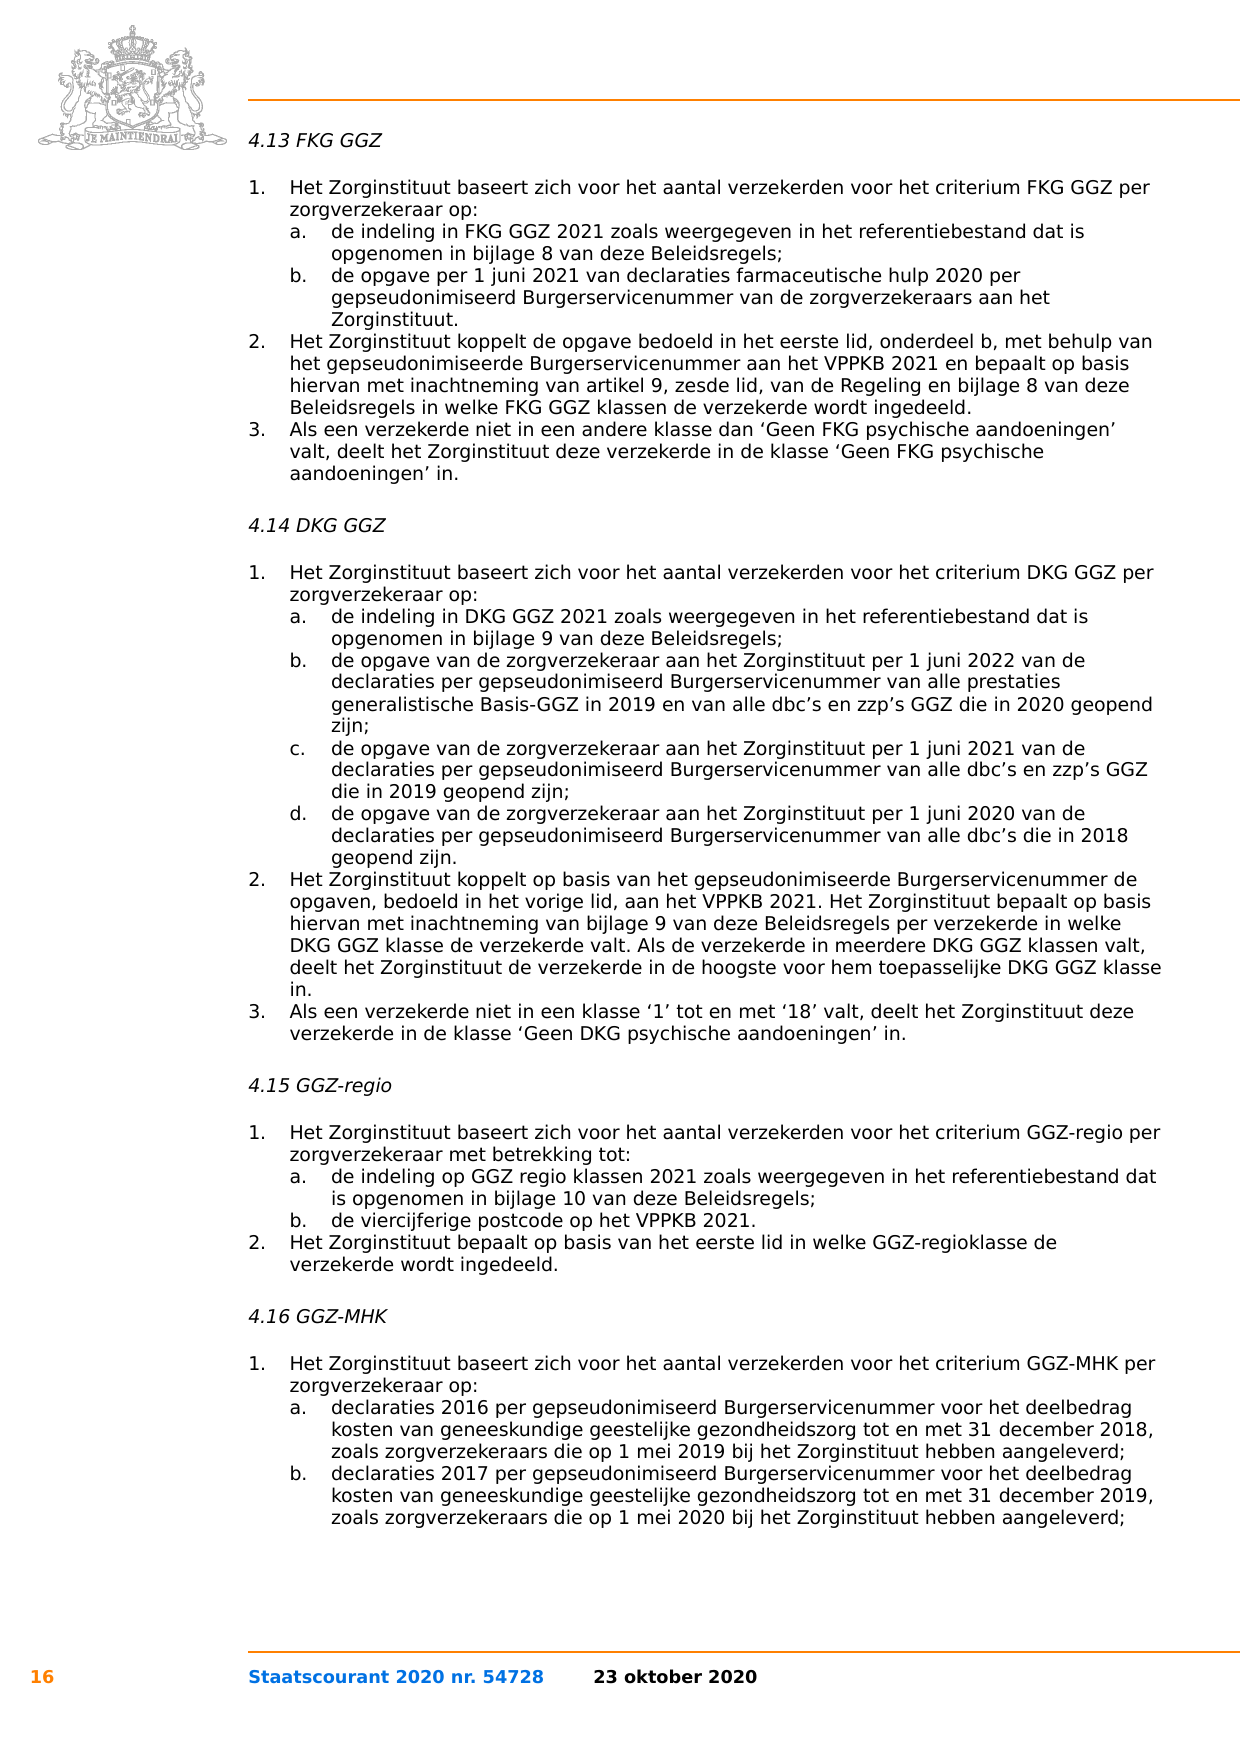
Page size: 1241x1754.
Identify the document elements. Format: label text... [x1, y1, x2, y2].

subtitle 4.14 DKG GGZ [248, 514, 1163, 537]
text 1. Het Zorginstituut baseert zich voor het aantal verzekerden voor het criterium DKG GGZ per zorgverzekeraar op: [248, 562, 1163, 606]
text b. de viercijferige postcode op het VPPKB 2021. [289, 1210, 1163, 1232]
text b. de opgave van de zorgverzekeraar aan het Zorginstituut per 1 juni 2022 van de declaraties per gepseudonimiseerd Burgerservicenummer van alle prestaties generalistische Basis-GGZ in 2019 en van alle dbc’s en zzp’s GGZ die in 2020 geopend zijn; [289, 649, 1163, 737]
subtitle 4.15 GGZ-regio [248, 1075, 1163, 1097]
subtitle 4.13 FKG GGZ [248, 130, 1163, 152]
text 3. Als een verzekerde niet in een andere klasse dan ‘Geen FKG psychische aandoeningen’ valt, deelt het Zorginstituut deze verzekerde in de klasse ‘Geen FKG psychische aandoeningen’ in. [248, 419, 1163, 484]
text a. de indeling in FKG GGZ 2021 zoals weergegeven in het referentiebestand dat is opgenomen in bijlage 8 van deze Beleidsregels; [289, 221, 1163, 265]
text 2. Het Zorginstituut koppelt op basis van het gepseudonimiseerde Burgerservicenummer de opgaven, bedoeld in het vorige lid, aan het VPPKB 2021. Het Zorginstituut bepaalt op basis hiervan met inachtneming van bijlage 9 van deze Beleidsregels per verzekerde in welke DKG GGZ klasse de verzekerde valt. Als de verzekerde in meerdere DKG GGZ klassen valt, deelt het Zorginstituut de verzekerde in de hoogste voor hem toepasselijke DKG GGZ klasse in. [248, 869, 1163, 1001]
text b. de opgave per 1 juni 2021 van declaraties farmaceutische hulp 2020 per gepseudonimiseerd Burgerservicenummer van de zorgverzekeraars aan het Zorginstituut. [289, 265, 1163, 331]
text 1. Het Zorginstituut baseert zich voor het aantal verzekerden voor het criterium FKG GGZ per zorgverzekeraar op: [248, 177, 1163, 221]
text 2. Het Zorginstituut bepaalt op basis van het eerste lid in welke GGZ-regioklasse de verzekerde wordt ingedeeld. [248, 1232, 1163, 1276]
text 1. Het Zorginstituut baseert zich voor het aantal verzekerden voor het criterium GGZ-MHK per zorgverzekeraar op: [248, 1353, 1163, 1397]
text c. de opgave van de zorgverzekeraar aan het Zorginstituut per 1 juni 2021 van de declaraties per gepseudonimiseerd Burgerservicenummer van alle dbc’s en zzp’s GGZ die in 2019 geopend zijn; [289, 737, 1163, 803]
text 2. Het Zorginstituut koppelt de opgave bedoeld in het eerste lid, onderdeel b, met behulp van het gepseudonimiseerde Burgerservicenummer aan het VPPKB 2021 en bepaalt op basis hiervan met inachtneming van artikel 9, zesde lid, van de Regeling en bijlage 8 van deze Beleidsregels in welke FKG GGZ klassen de verzekerde wordt ingedeeld. [248, 331, 1163, 419]
text 1. Het Zorginstituut baseert zich voor het aantal verzekerden voor het criterium GGZ-regio per zorgverzekeraar met betrekking tot: [248, 1122, 1163, 1166]
text a. de indeling op GGZ regio klassen 2021 zoals weergegeven in het referentiebestand dat is opgenomen in bijlage 10 van deze Beleidsregels; [289, 1166, 1163, 1210]
subtitle 4.16 GGZ-MHK [248, 1306, 1163, 1328]
text a. de indeling in DKG GGZ 2021 zoals weergegeven in het referentiebestand dat is opgenomen in bijlage 9 van deze Beleidsregels; [289, 606, 1163, 649]
text b. declaraties 2017 per gepseudonimiseerd Burgerservicenummer voor het deelbedrag kosten van geneeskundige geestelijke gezondheidszorg tot en met 31 december 2019, zoals zorgverzekeraars die op 1 mei 2020 bij het Zorginstituut hebben aangeleverd; [289, 1463, 1163, 1529]
text d. de opgave van de zorgverzekeraar aan het Zorginstituut per 1 juni 2020 van de declaraties per gepseudonimiseerd Burgerservicenummer van alle dbc’s die in 2018 geopend zijn. [289, 803, 1163, 869]
text 3. Als een verzekerde niet in een klasse ‘1’ tot en met ‘18’ valt, deelt het Zorginstituut deze verzekerde in de klasse ‘Geen DKG psychische aandoeningen’ in. [248, 1001, 1163, 1045]
picture [38, 25, 227, 150]
text a. declaraties 2016 per gepseudonimiseerd Burgerservicenummer voor het deelbedrag kosten van geneeskundige geestelijke gezondheidszorg tot en met 31 december 2018, zoals zorgverzekeraars die op 1 mei 2019 bij het Zorginstituut hebben aangeleverd; [289, 1397, 1163, 1463]
